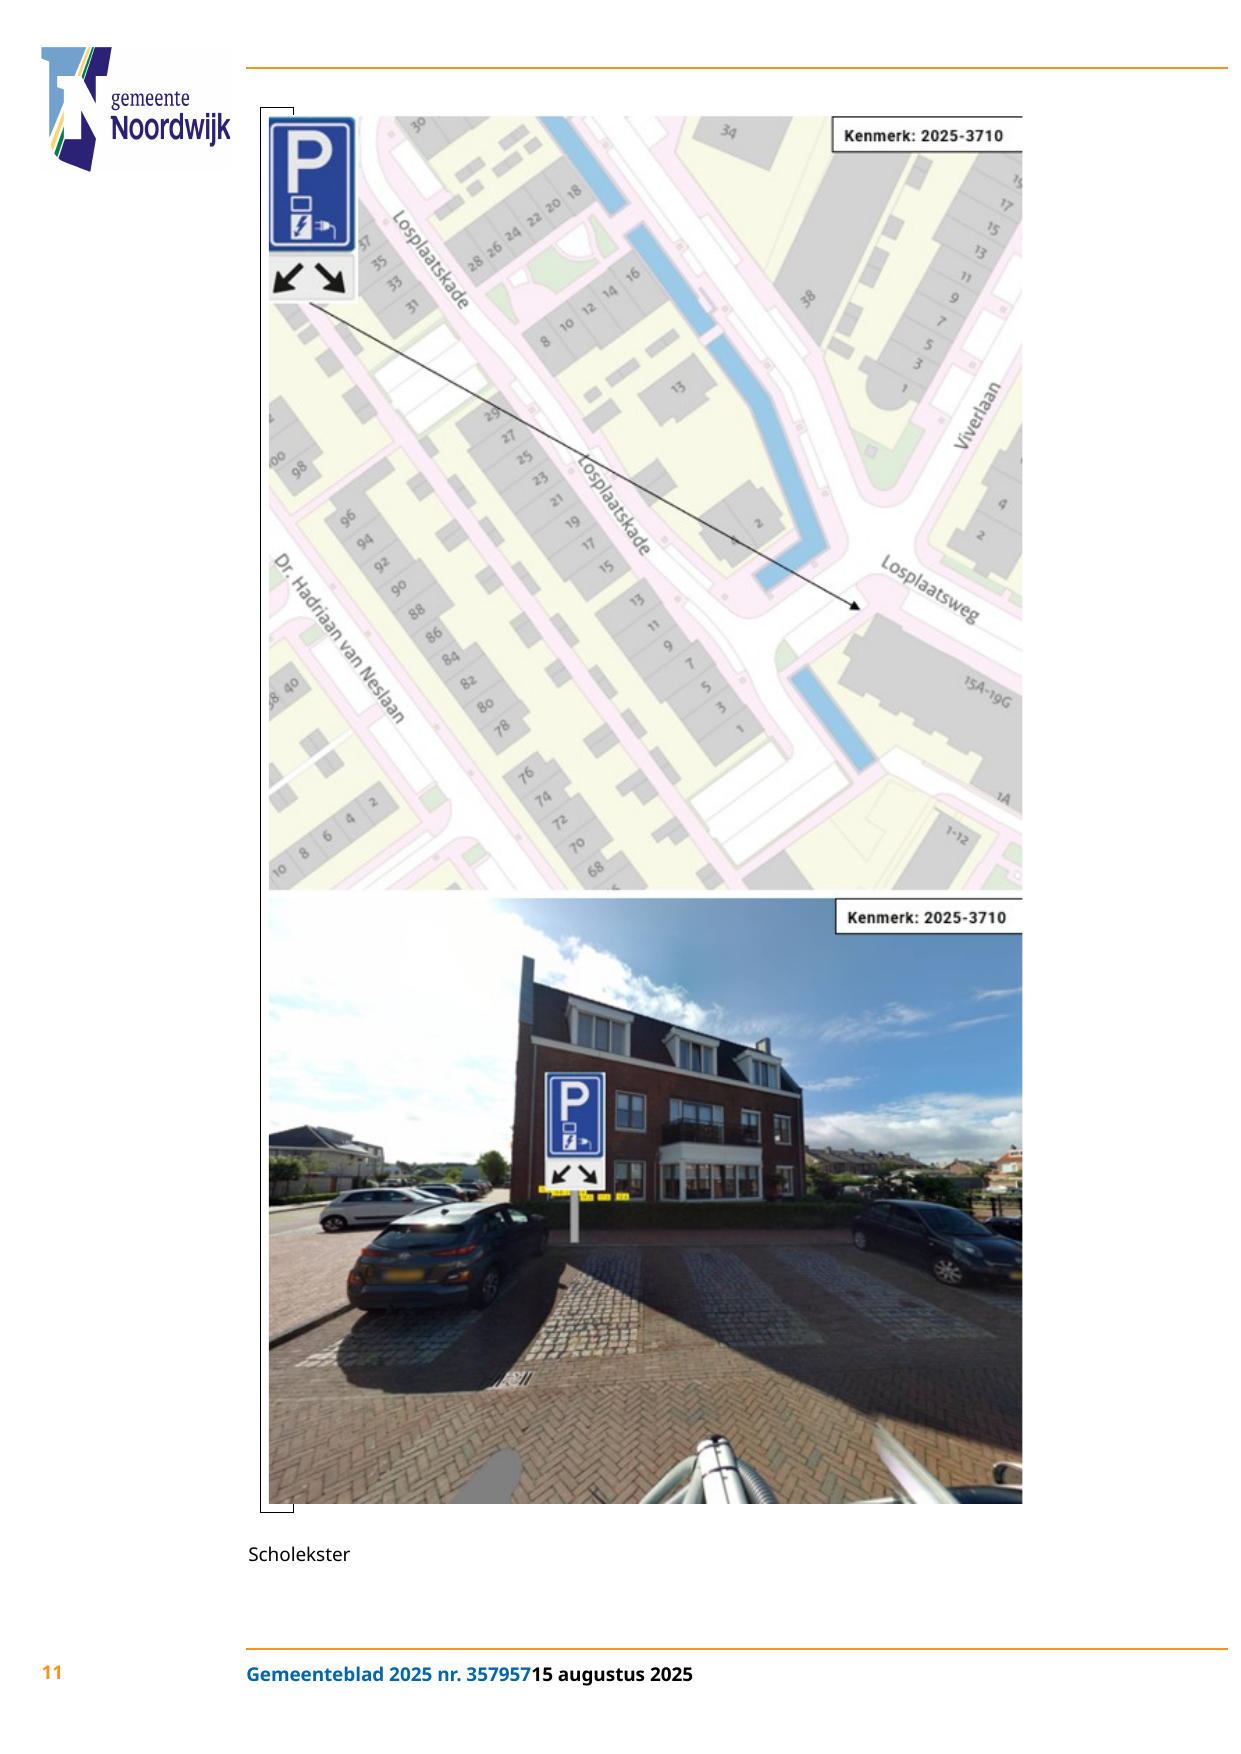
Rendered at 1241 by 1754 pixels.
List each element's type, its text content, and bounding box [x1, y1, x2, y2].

picture [41, 47, 231, 172]
text Scholekster [248, 1541, 1152, 1567]
picture [268, 115, 1023, 1504]
